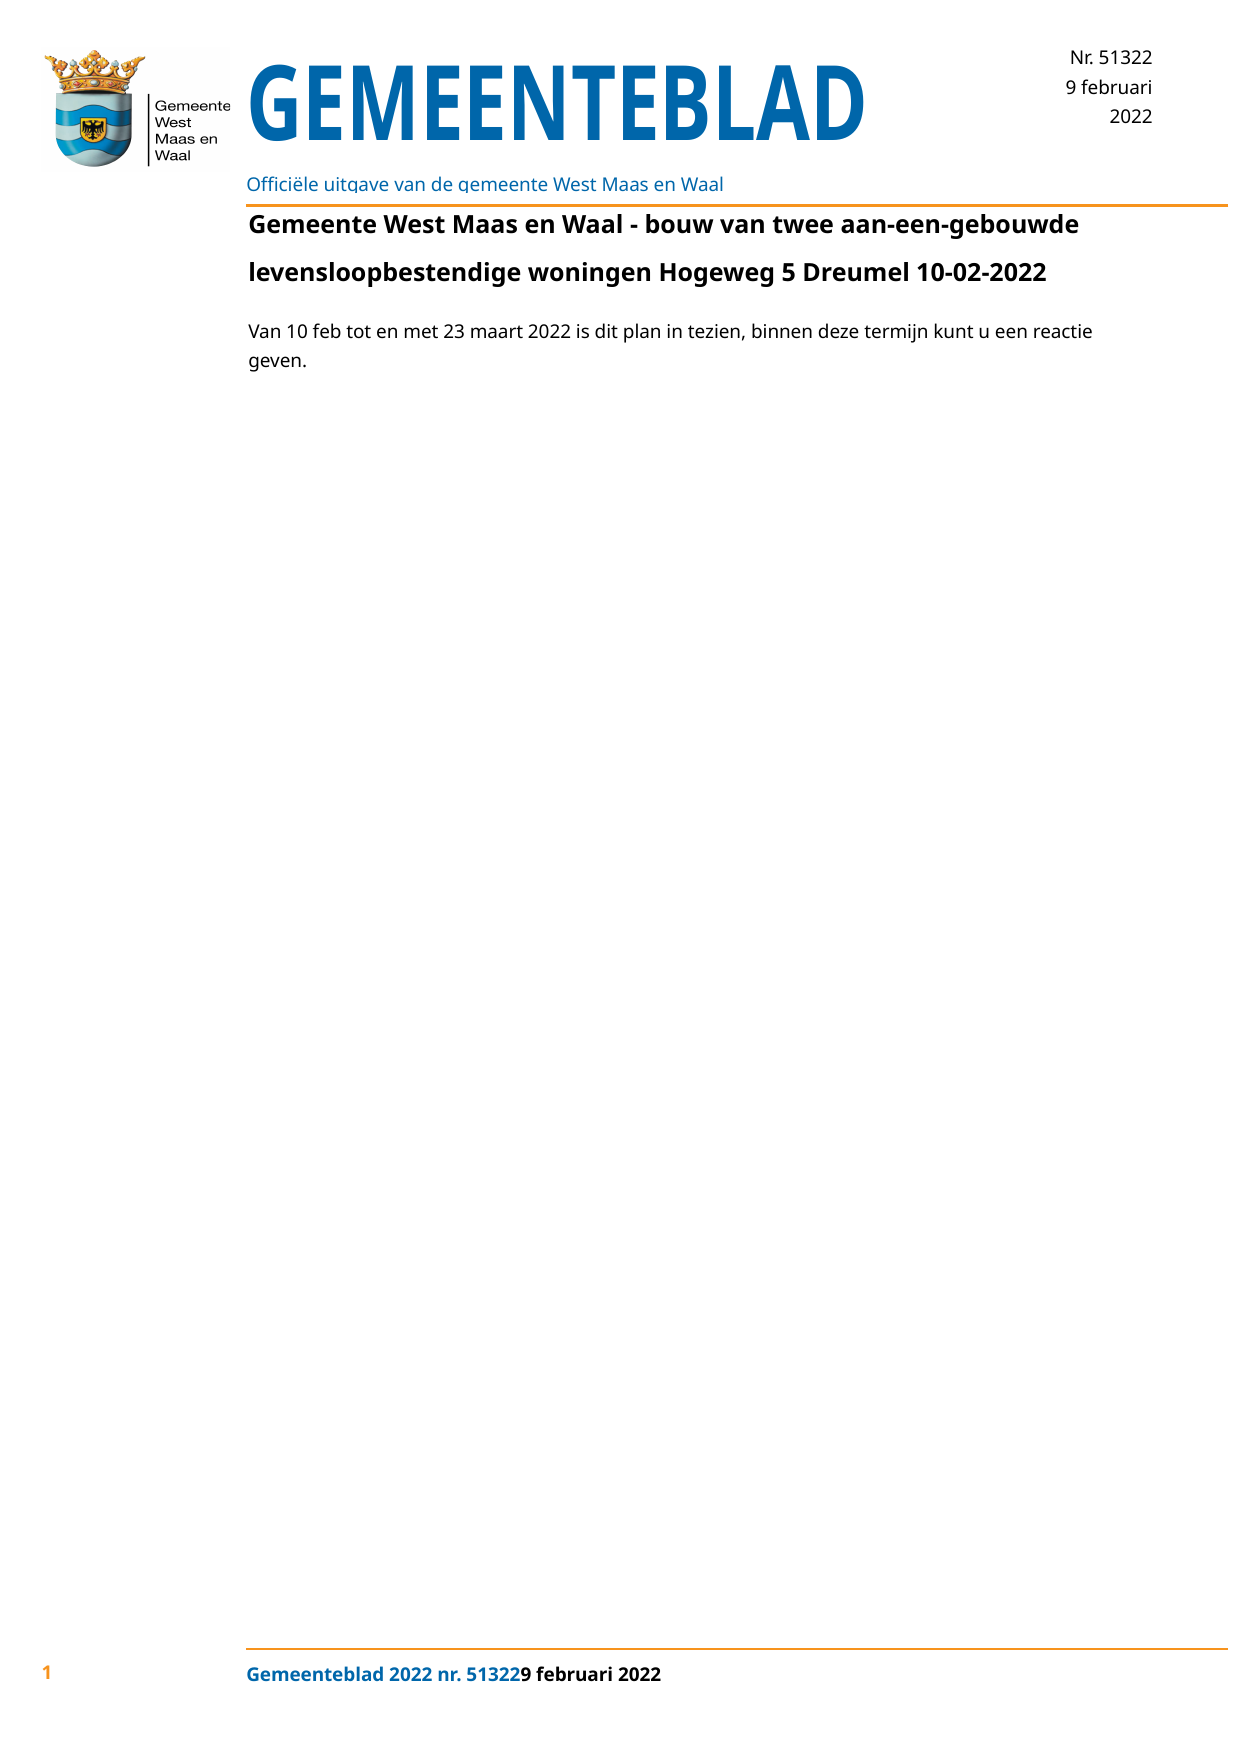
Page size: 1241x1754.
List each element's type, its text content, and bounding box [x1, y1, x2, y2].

picture [41, 47, 231, 172]
text Gemeente West Maas en Waal - bouw van twee aan-een-gebouwde levensloopbestendige woningen Hogeweg 5 Dreumel 10-02-2022 [248, 207, 1152, 288]
text Van 10 feb tot en met 23 maart 2022 is dit plan in tezien, binnen deze termijn kunt u een reactie geven. [248, 318, 1152, 373]
